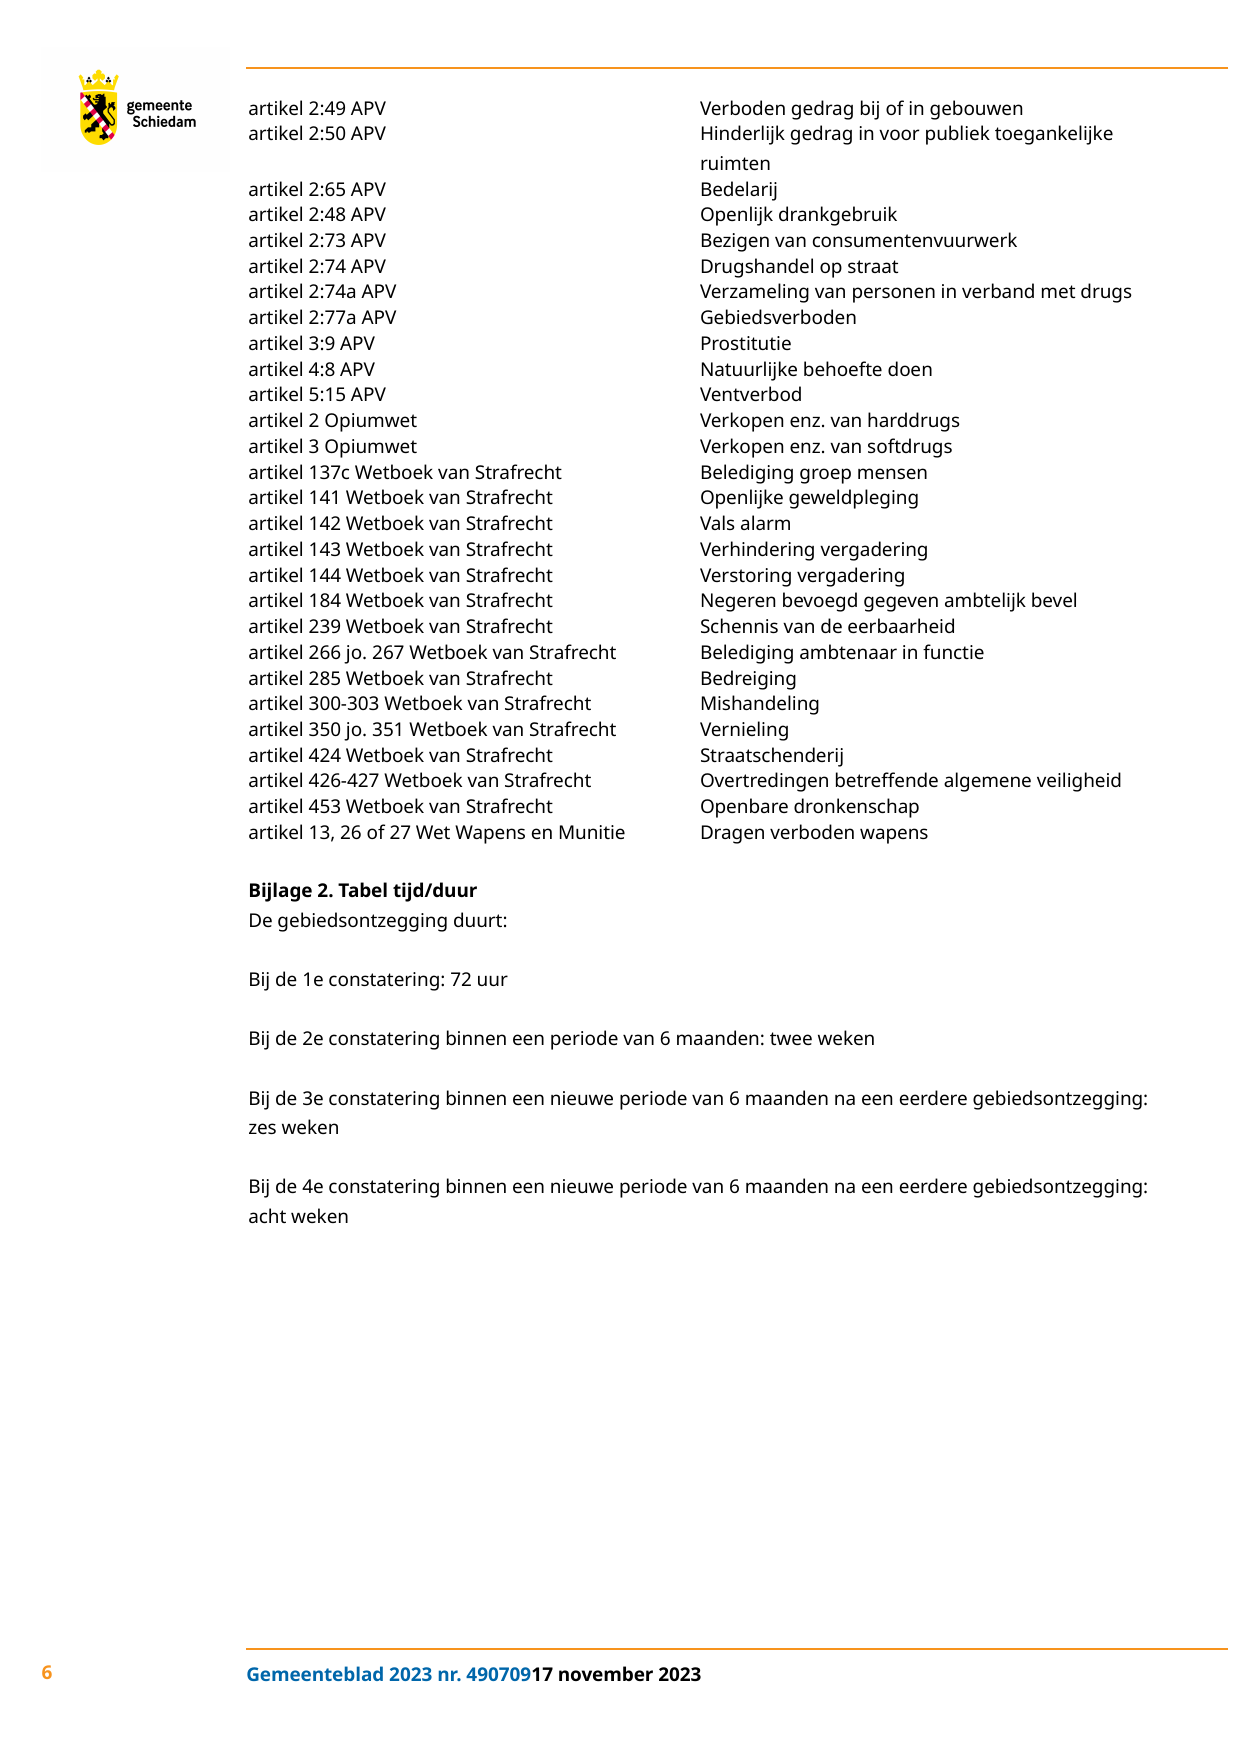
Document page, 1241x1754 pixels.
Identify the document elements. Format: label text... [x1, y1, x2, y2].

table_cell Belediging groep mensen [700, 459, 1152, 484]
table_cell artikel 3 Opiumwet [248, 433, 700, 459]
table_cell Natuurlijke behoefte doen [700, 356, 1152, 382]
table_cell Straatschenderij [700, 742, 1152, 768]
table_cell artikel 4:8 APV [248, 356, 700, 382]
table_cell Negeren bevoegd gegeven ambtelijk bevel [700, 588, 1152, 613]
table_cell artikel 2:73 APV [248, 227, 700, 253]
table_cell Vernieling [700, 716, 1152, 742]
table_cell artikel 300-303 Wetboek van Strafrecht [248, 690, 700, 716]
table_cell artikel 266 jo. 267 Wetboek van Strafrecht [248, 639, 700, 665]
table_cell Belediging ambtenaar in functie [700, 639, 1152, 665]
table_cell Openbare dronkenschap [700, 793, 1152, 819]
table_cell Verkopen enz. van harddrugs [700, 408, 1152, 433]
table_cell Verboden gedrag bij of in gebouwen [700, 95, 1152, 121]
text Bij de 3e constatering binnen een nieuwe periode van 6 maanden na een eerdere gebiedsontzegging: zes weken [248, 1085, 1152, 1140]
table_cell artikel 453 Wetboek van Strafrecht [248, 793, 700, 819]
text Bij de 4e constatering binnen een nieuwe periode van 6 maanden na een eerdere gebiedsontzegging: acht weken [248, 1173, 1152, 1229]
table_cell Verkopen enz. van softdrugs [700, 433, 1152, 459]
table_cell Verzameling van personen in verband met drugs [700, 279, 1152, 304]
table_cell Schennis van de eerbaarheid [700, 613, 1152, 639]
table_cell artikel 239 Wetboek van Strafrecht [248, 613, 700, 639]
table_cell Vals alarm [700, 510, 1152, 536]
table_cell artikel 3:9 APV [248, 330, 700, 356]
table_cell artikel 2:74 APV [248, 253, 700, 279]
text Bijlage 2. Tabel tijd/duur [248, 878, 1152, 903]
table_cell Dragen verboden wapens [700, 819, 1152, 845]
table_cell Prostitutie [700, 330, 1152, 356]
table_cell artikel 184 Wetboek van Strafrecht [248, 588, 700, 613]
table_cell Drugshandel op straat [700, 253, 1152, 279]
table_cell artikel 2:50 APV [248, 121, 700, 176]
picture [41, 47, 231, 172]
table_cell artikel 2 Opiumwet [248, 408, 700, 433]
text De gebiedsontzegging duurt: [248, 907, 1152, 933]
table_cell artikel 2:74a APV [248, 279, 700, 304]
table_cell Bedelarij [700, 176, 1152, 202]
table_cell Openlijk drankgebruik [700, 202, 1152, 227]
table_cell artikel 424 Wetboek van Strafrecht [248, 742, 700, 768]
table_cell artikel 285 Wetboek van Strafrecht [248, 665, 700, 690]
table_cell artikel 2:65 APV [248, 176, 700, 202]
table_cell Verhindering vergadering [700, 536, 1152, 562]
table_cell artikel 142 Wetboek van Strafrecht [248, 510, 700, 536]
table_cell artikel 350 jo. 351 Wetboek van Strafrecht [248, 716, 700, 742]
table_cell artikel 2:48 APV [248, 202, 700, 227]
table_cell Hinderlijk gedrag in voor publiek toegankelijke ruimten [700, 121, 1152, 176]
table_cell artikel 2:49 APV [248, 95, 700, 121]
table_cell Openlijke geweldpleging [700, 485, 1152, 510]
table_cell artikel 5:15 APV [248, 382, 700, 407]
table_cell Verstoring vergadering [700, 562, 1152, 587]
table_cell artikel 143 Wetboek van Strafrecht [248, 536, 700, 562]
table_cell artikel 13, 26 of 27 Wet Wapens en Munitie [248, 819, 700, 845]
table_cell artikel 426-427 Wetboek van Strafrecht [248, 768, 700, 793]
text Bij de 1e constatering: 72 uur [248, 966, 1152, 992]
table_cell artikel 2:77a APV [248, 305, 700, 330]
table_cell Overtredingen betreffende algemene veiligheid [700, 768, 1152, 793]
table_cell Ventverbod [700, 382, 1152, 407]
table_cell artikel 137c Wetboek van Strafrecht [248, 459, 700, 484]
table_cell Gebiedsverboden [700, 305, 1152, 330]
table_cell artikel 144 Wetboek van Strafrecht [248, 562, 700, 587]
table_cell Mishandeling [700, 690, 1152, 716]
text Bij de 2e constatering binnen een periode van 6 maanden: twee weken [248, 1026, 1152, 1051]
table_cell Bezigen van consumentenvuurwerk [700, 227, 1152, 253]
table_cell Bedreiging [700, 665, 1152, 690]
table_cell artikel 141 Wetboek van Strafrecht [248, 485, 700, 510]
